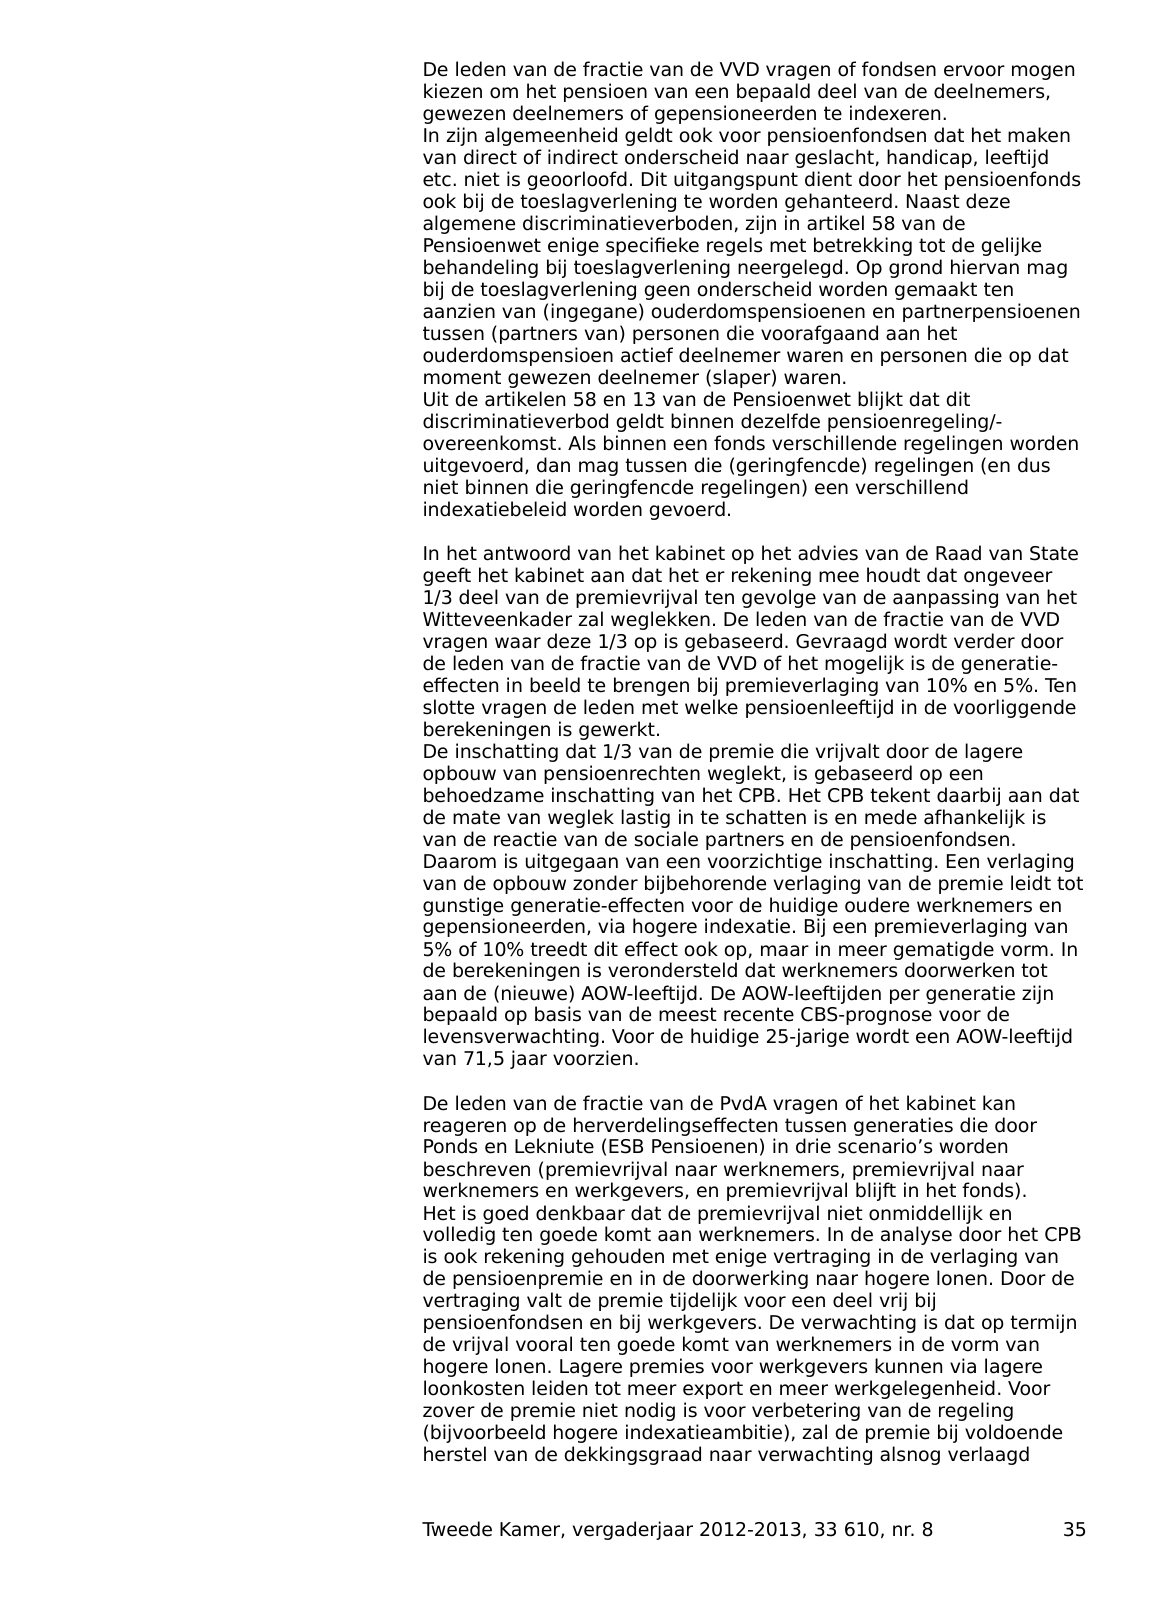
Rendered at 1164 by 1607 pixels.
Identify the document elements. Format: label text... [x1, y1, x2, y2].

text De leden van de fractie van de VVD vragen of fondsen ervoor mogen kiezen om het pensioen van een bepaald deel van de deelnemers, gewezen deelnemers of gepensioneerden te indexeren. [422, 59, 1087, 125]
text De inschatting dat 1/3 van de premie die vrijvalt door de lagere opbouw van pensioenrechten weglekt, is gebaseerd op een behoedzame inschatting van het CPB. Het CPB tekent daarbij aan dat de mate van weglek lastig in te schatten is en mede afhankelijk is van de reactie van de sociale partners en de pensioenfondsen. Daarom is uitgegaan van een voorzichtige inschatting. Een verlaging van de opbouw zonder bijbehorende verlaging van de premie leidt tot gunstige generatie-effecten voor de huidige oudere werknemers en gepensioneerden, via hogere indexatie. Bij een premieverlaging van 5% of 10% treedt dit effect ook op, maar in meer gematigde vorm. In de berekeningen is verondersteld dat werknemers doorwerken tot aan de (nieuwe) AOW-leeftijd. De AOW-leeftijden per generatie zijn bepaald op basis van de meest recente CBS-prognose voor de levensverwachting. Voor de huidige 25-jarige wordt een AOW-leeftijd van 71,5 jaar voorzien. [422, 741, 1087, 1070]
text Uit de artikelen 58 en 13 van de Pensioenwet blijkt dat dit discriminatieverbod geldt binnen dezelfde pensioenregeling/-overeenkomst. Als binnen een fonds verschillende regelingen worden uitgevoerd, dan mag tussen die (geringfencde) regelingen (en dus niet binnen die geringfencde regelingen) een verschillend indexatiebeleid worden gevoerd. [422, 389, 1087, 521]
text De leden van de fractie van de PvdA vragen of het kabinet kan reageren op de herverdelingseffecten tussen generaties die door Ponds en Lekniute (ESB Pensioenen) in drie scenario’s worden beschreven (premievrijval naar werknemers, premievrijval naar werknemers en werkgevers, en premievrijval blijft in het fonds). [422, 1092, 1087, 1202]
text In het antwoord van het kabinet op het advies van de Raad van State geeft het kabinet aan dat het er rekening mee houdt dat ongeveer 1/3 deel van de premievrijval ten gevolge van de aanpassing van het Witteveenkader zal weglekken. De leden van de fractie van de VVD vragen waar deze 1/3 op is gebaseerd. Gevraagd wordt verder door de leden van de fractie van de VVD of het mogelijk is de generatie-effecten in beeld te brengen bij premieverlaging van 10% en 5%. Ten slotte vragen de leden met welke pensioenleeftijd in de voorliggende berekeningen is gewerkt. [422, 543, 1087, 741]
text Het is goed denkbaar dat de premievrijval niet onmiddellijk en volledig ten goede komt aan werknemers. In de analyse door het CPB is ook rekening gehouden met enige vertraging in de verlaging van de pensioenpremie en in de doorwerking naar hogere lonen. Door de vertraging valt de premie tijdelijk voor een deel vrij bij pensioenfondsen en bij werkgevers. De verwachting is dat op termijn de vrijval vooral ten goede komt van werknemers in de vorm van hogere lonen. Lagere premies voor werkgevers kunnen via lagere loonkosten leiden tot meer export en meer werkgelegenheid. Voor zover de premie niet nodig is voor verbetering van de regeling (bijvoorbeeld hogere indexatieambitie), zal de premie bij voldoende herstel van de dekkingsgraad naar verwachting alsnog verlaagd [422, 1202, 1087, 1466]
text In zijn algemeenheid geldt ook voor pensioenfondsen dat het maken van direct of indirect onderscheid naar geslacht, handicap, leeftijd etc. niet is geoorloofd. Dit uitgangspunt dient door het pensioenfonds ook bij de toeslagverlening te worden gehanteerd. Naast deze algemene discriminatieverboden, zijn in artikel 58 van de Pensioenwet enige specifieke regels met betrekking tot de gelijke behandeling bij toeslagverlening neergelegd. Op grond hiervan mag bij de toeslagverlening geen onderscheid worden gemaakt ten aanzien van (ingegane) ouderdomspensioenen en partnerpensioenen tussen (partners van) personen die voorafgaand aan het ouderdomspensioen actief deelnemer waren en personen die op dat moment gewezen deelnemer (slaper) waren. [422, 125, 1087, 389]
